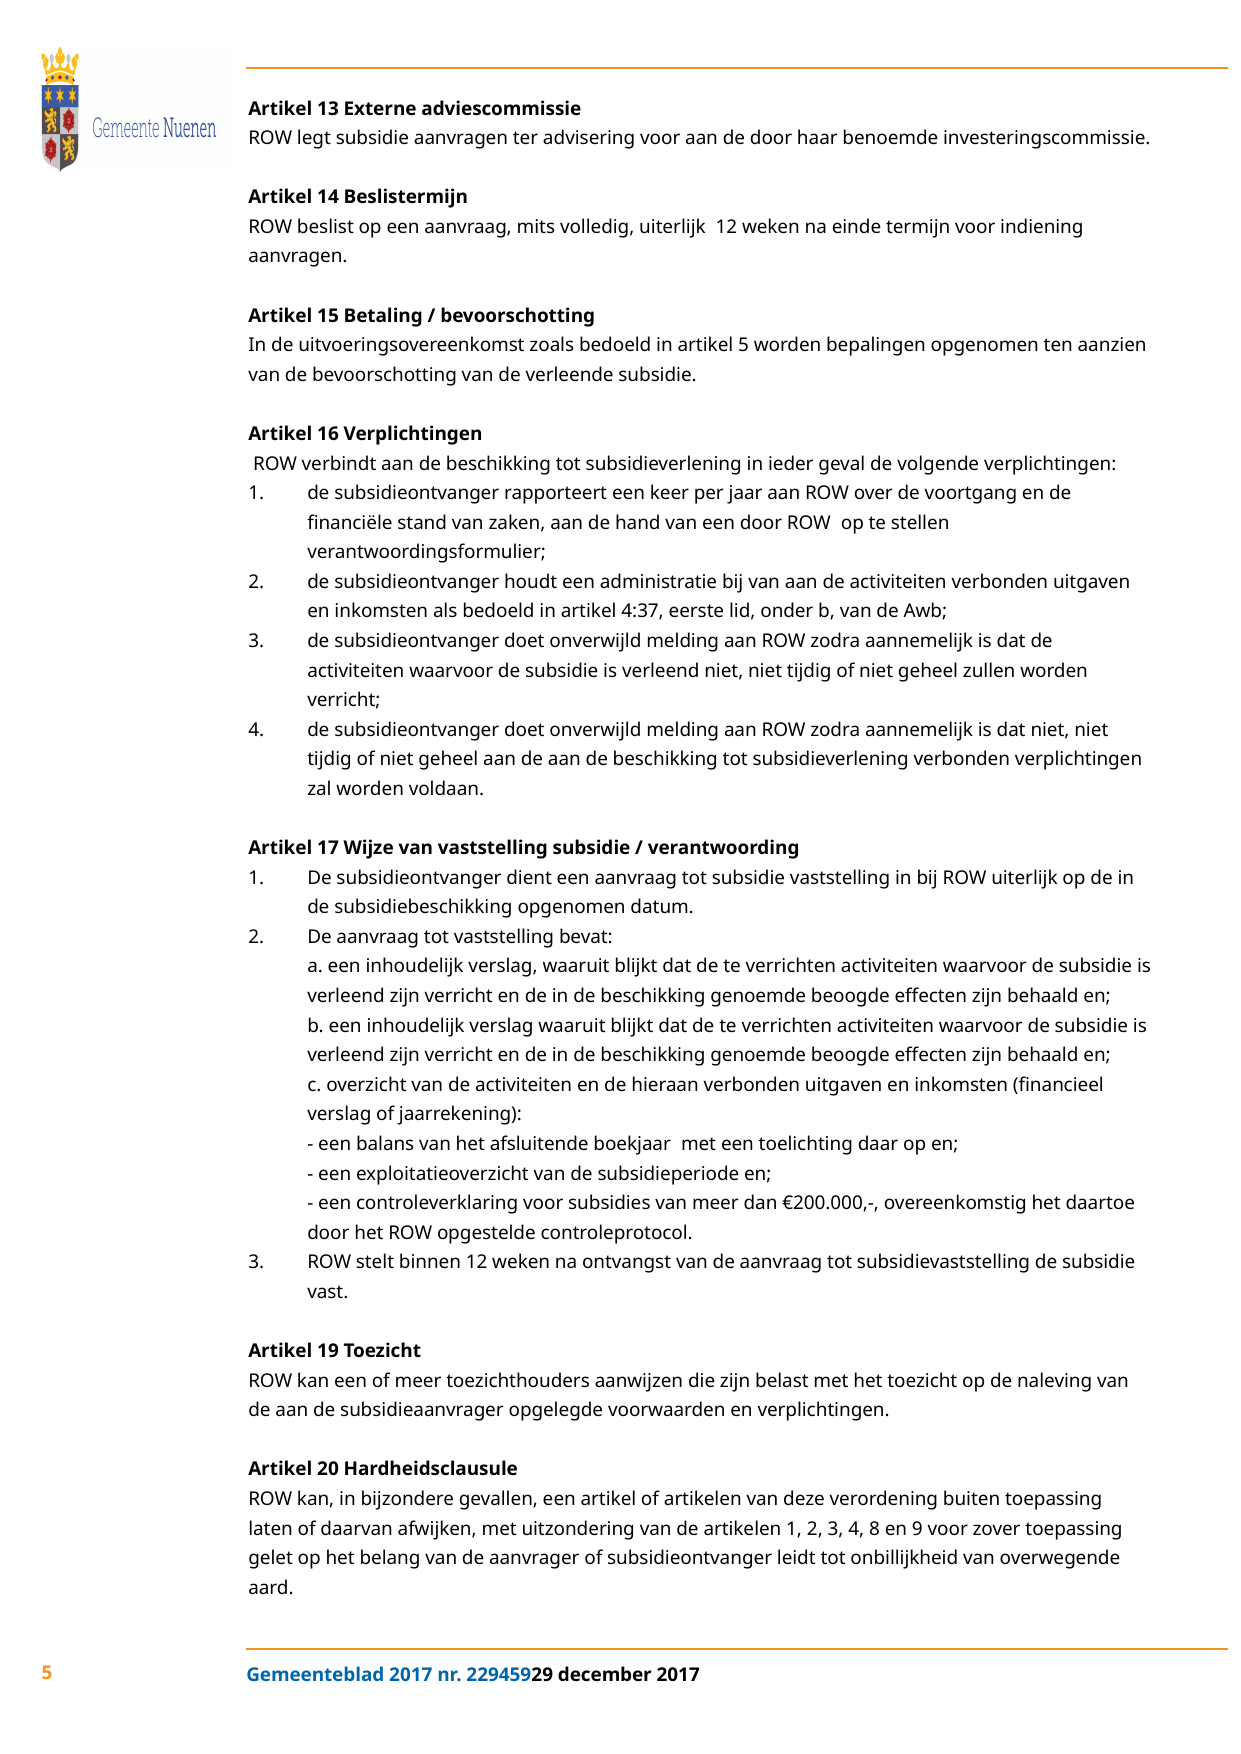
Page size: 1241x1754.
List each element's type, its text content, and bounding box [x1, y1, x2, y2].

text ROW kan, in bijzondere gevallen, een artikel of artikelen van deze verordening buiten toepassing laten of daarvan afwijken, met uitzondering van de artikelen 1, 2, 3, 4, 8 en 9 voor zover toepassing gelet op het belang van de aanvrager of subsidieontvanger leidt tot onbillijkheid van overwegende aard. [248, 1485, 1152, 1600]
list de subsidieontvanger doet onverwijld melding aan ROW zodra aannemelijk is dat de activiteiten waarvoor de subsidie is verleend niet, niet tijdig of niet geheel zullen worden verricht; [248, 627, 1152, 712]
text ROW beslist op een aanvraag, mits volledig, uiterlijk 12 weken na einde termijn voor indiening aanvragen. [248, 213, 1152, 268]
text ROW legt subsidie aanvragen ter advisering voor aan de door haar benoemde investeringscommissie. [248, 124, 1152, 150]
list c. overzicht van de activiteiten en de hieraan verbonden uitgaven en inkomsten (financieel verslag of jaarrekening): [248, 1071, 1152, 1126]
list De subsidieontvanger dient een aanvraag tot subsidie vaststelling in bij ROW uiterlijk op de in de subsidiebeschikking opgenomen datum. [248, 864, 1152, 919]
list a. een inhoudelijk verslag, waaruit blijkt dat de te verrichten activiteiten waarvoor de subsidie is verleend zijn verricht en de in de beschikking genoemde beoogde effecten zijn behaald en; [248, 953, 1152, 1008]
list - een balans van het afsluitende boekjaar met een toelichting daar op en; [248, 1130, 1152, 1156]
text Artikel 14 Beslistermijn [248, 183, 1152, 209]
list De aanvraag tot vaststelling bevat: [248, 923, 1152, 949]
list de subsidieontvanger doet onverwijld melding aan ROW zodra aannemelijk is dat niet, niet tijdig of niet geheel aan de aan de beschikking tot subsidieverlening verbonden verplichtingen zal worden voldaan. [248, 716, 1152, 801]
list b. een inhoudelijk verslag waaruit blijkt dat de te verrichten activiteiten waarvoor de subsidie is verleend zijn verricht en de in de beschikking genoemde beoogde effecten zijn behaald en; [248, 1012, 1152, 1067]
picture [41, 47, 231, 172]
list - een exploitatieoverzicht van de subsidieperiode en; [248, 1160, 1152, 1186]
text In de uitvoeringsovereenkomst zoals bedoeld in artikel 5 worden bepalingen opgenomen ten aanzien van de bevoorschotting van de verleende subsidie. [248, 331, 1152, 387]
text Artikel 19 Toezicht [248, 1337, 1152, 1363]
list ROW stelt binnen 12 weken na ontvangst van de aanvraag tot subsidievaststelling de subsidie vast. [248, 1248, 1152, 1304]
text Artikel 17 Wijze van vaststelling subsidie / verantwoording [248, 834, 1152, 860]
text Artikel 20 Hardheidsclausule [248, 1456, 1152, 1481]
list de subsidieontvanger rapporteert een keer per jaar aan ROW over de voortgang en de financiële stand van zaken, aan de hand van een door ROW op te stellen verantwoordingsformulier; [248, 479, 1152, 564]
list de subsidieontvanger houdt een administratie bij van aan de activiteiten verbonden uitgaven en inkomsten als bedoeld in artikel 4:37, eerste lid, onder b, van de Awb; [248, 568, 1152, 623]
text Artikel 13 Externe adviescommissie [248, 95, 1152, 121]
text ROW kan een of meer toezichthouders aanwijzen die zijn belast met het toezicht op de naleving van de aan de subsidieaanvrager opgelegde voorwaarden en verplichtingen. [248, 1367, 1152, 1422]
list - een controleverklaring voor subsidies van meer dan €200.000,-, overeenkomstig het daartoe door het ROW opgestelde controleprotocol. [248, 1189, 1152, 1245]
text Artikel 16 Verplichtingen [248, 420, 1152, 446]
text ROW verbindt aan de beschikking tot subsidieverlening in ieder geval de volgende verplichtingen: [248, 450, 1152, 476]
text Artikel 15 Betaling / bevoorschotting [248, 302, 1152, 328]
